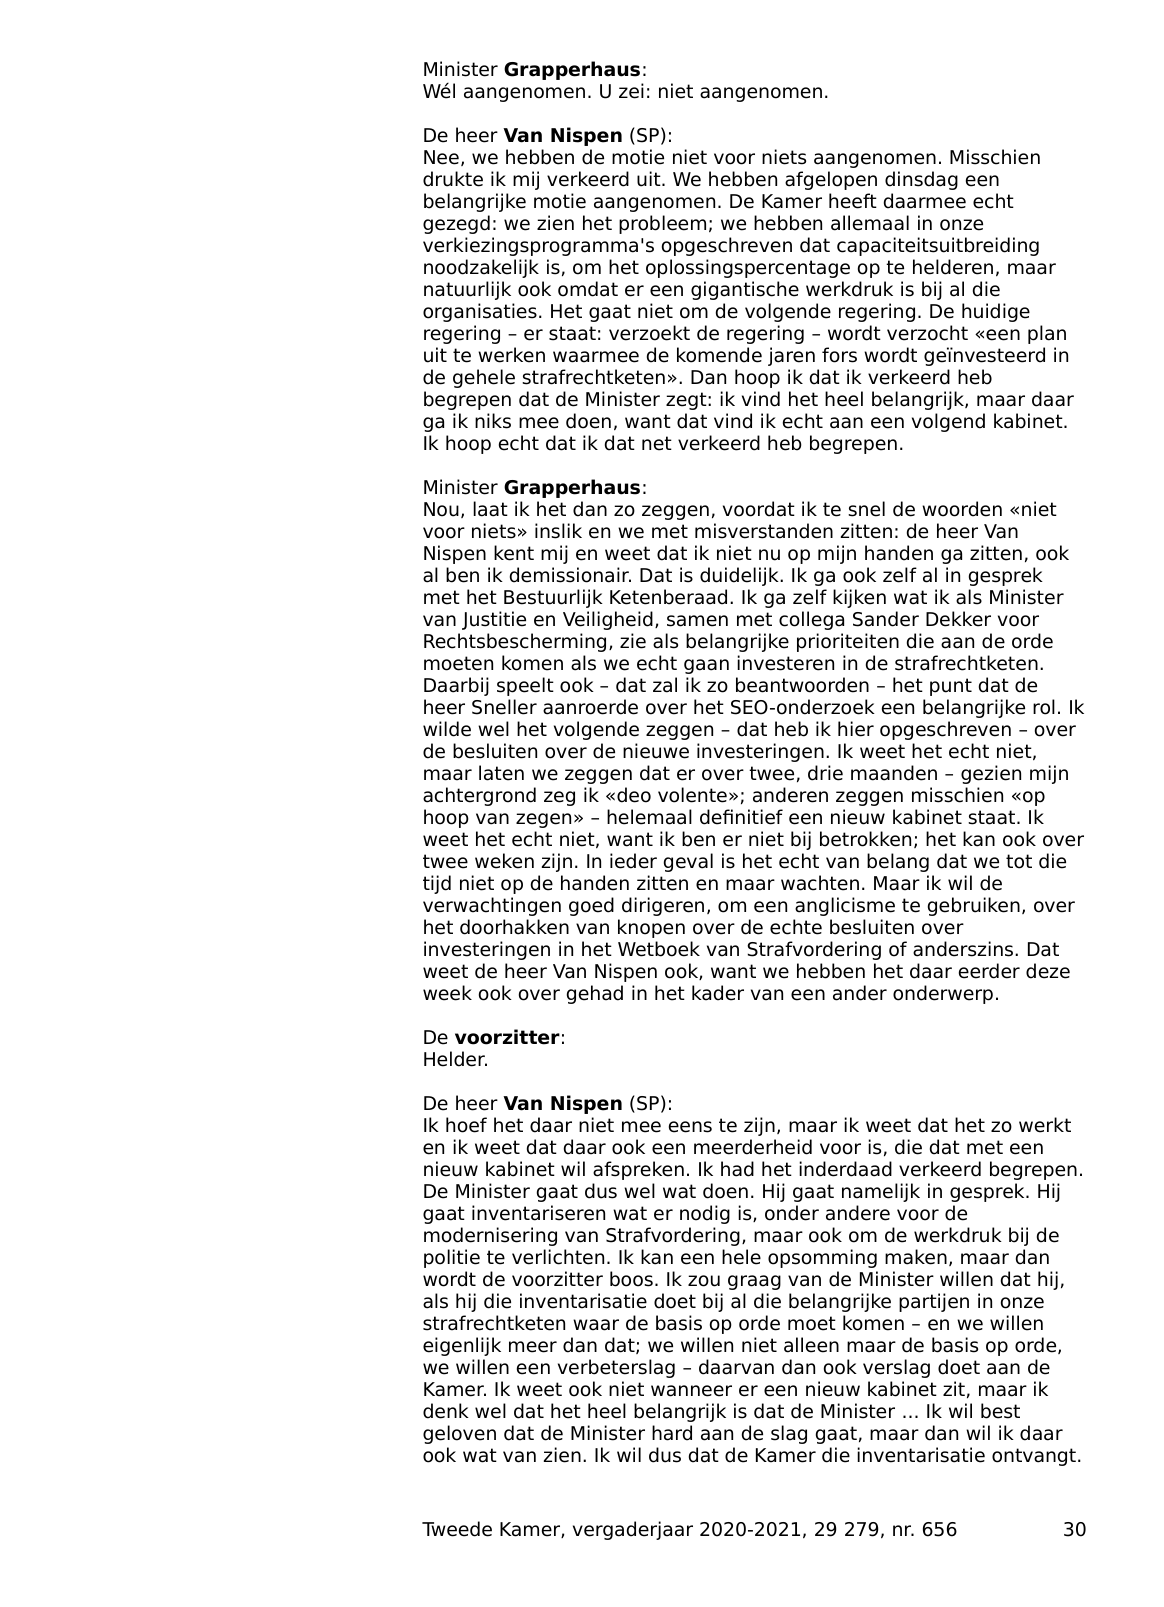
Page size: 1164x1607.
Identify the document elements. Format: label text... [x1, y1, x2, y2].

text Ik hoef het daar niet mee eens te zijn, maar ik weet dat het zo werkt en ik weet dat daar ook een meerderheid voor is, die dat met een nieuw kabinet wil afspreken. Ik had het inderdaad verkeerd begrepen. De Minister gaat dus wel wat doen. Hij gaat namelijk in gesprek. Hij gaat inventariseren wat er nodig is, onder andere voor de modernisering van Strafvordering, maar ook om de werkdruk bij de politie te verlichten. Ik kan een hele opsomming maken, maar dan wordt de voorzitter boos. Ik zou graag van de Minister willen dat hij, als hij die inventarisatie doet bij al die belangrijke partijen in onze strafrechtketen waar de basis op orde moet komen – en we willen eigenlijk meer dan dat; we willen niet alleen maar de basis op orde, we willen een verbeterslag – daarvan dan ook verslag doet aan de Kamer. Ik weet ook niet wanneer er een nieuw kabinet zit, maar ik denk wel dat het heel belangrijk is dat de Minister ... Ik wil best geloven dat de Minister hard aan de slag gaat, maar dan wil ik daar ook wat van zien. Ik wil dus dat de Kamer die inventarisatie ontvangt. [422, 1115, 1087, 1467]
text Minister Grapperhaus: [422, 477, 1087, 499]
text De voorzitter: [422, 1027, 1087, 1049]
text Wél aangenomen. U zei: niet aangenomen. [422, 81, 1087, 103]
text Nou, laat ik het dan zo zeggen, voordat ik te snel de woorden «niet voor niets» inslik en we met misverstanden zitten: de heer Van Nispen kent mij en weet dat ik niet nu op mijn handen ga zitten, ook al ben ik demissionair. Dat is duidelijk. Ik ga ook zelf al in gesprek met het Bestuurlijk Ketenberaad. Ik ga zelf kijken wat ik als Minister van Justitie en Veiligheid, samen met collega Sander Dekker voor Rechtsbescherming, zie als belangrijke prioriteiten die aan de orde moeten komen als we echt gaan investeren in de strafrechtketen. Daarbij speelt ook – dat zal ik zo beantwoorden – het punt dat de heer Sneller aanroerde over het SEO-onderzoek een belangrijke rol. Ik wilde wel het volgende zeggen – dat heb ik hier opgeschreven – over de besluiten over de nieuwe investeringen. Ik weet het echt niet, maar laten we zeggen dat er over twee, drie maanden – gezien mijn achtergrond zeg ik «deo volente»; anderen zeggen misschien «op hoop van zegen» – helemaal definitief een nieuw kabinet staat. Ik weet het echt niet, want ik ben er niet bij betrokken; het kan ook over twee weken zijn. In ieder geval is het echt van belang dat we tot die tijd niet op de handen zitten en maar wachten. Maar ik wil de verwachtingen goed dirigeren, om een anglicisme te gebruiken, over het doorhakken van knopen over de echte besluiten over investeringen in het Wetboek van Strafvordering of anderszins. Dat weet de heer Van Nispen ook, want we hebben het daar eerder deze week ook over gehad in het kader van een ander onderwerp. [422, 499, 1087, 1004]
text De heer Van Nispen (SP): [422, 125, 1087, 147]
text De heer Van Nispen (SP): [422, 1093, 1087, 1115]
text Helder. [422, 1049, 1087, 1071]
text Nee, we hebben de motie niet voor niets aangenomen. Misschien drukte ik mij verkeerd uit. We hebben afgelopen dinsdag een belangrijke motie aangenomen. De Kamer heeft daarmee echt gezegd: we zien het probleem; we hebben allemaal in onze verkiezingsprogramma's opgeschreven dat capaciteitsuitbreiding noodzakelijk is, om het oplossingspercentage op te helderen, maar natuurlijk ook omdat er een gigantische werkdruk is bij al die organisaties. Het gaat niet om de volgende regering. De huidige regering – er staat: verzoekt de regering – wordt verzocht «een plan uit te werken waarmee de komende jaren fors wordt geïnvesteerd in de gehele strafrechtketen». Dan hoop ik dat ik verkeerd heb begrepen dat de Minister zegt: ik vind het heel belangrijk, maar daar ga ik niks mee doen, want dat vind ik echt aan een volgend kabinet. Ik hoop echt dat ik dat net verkeerd heb begrepen. [422, 147, 1087, 455]
text Minister Grapperhaus: [422, 59, 1087, 81]
